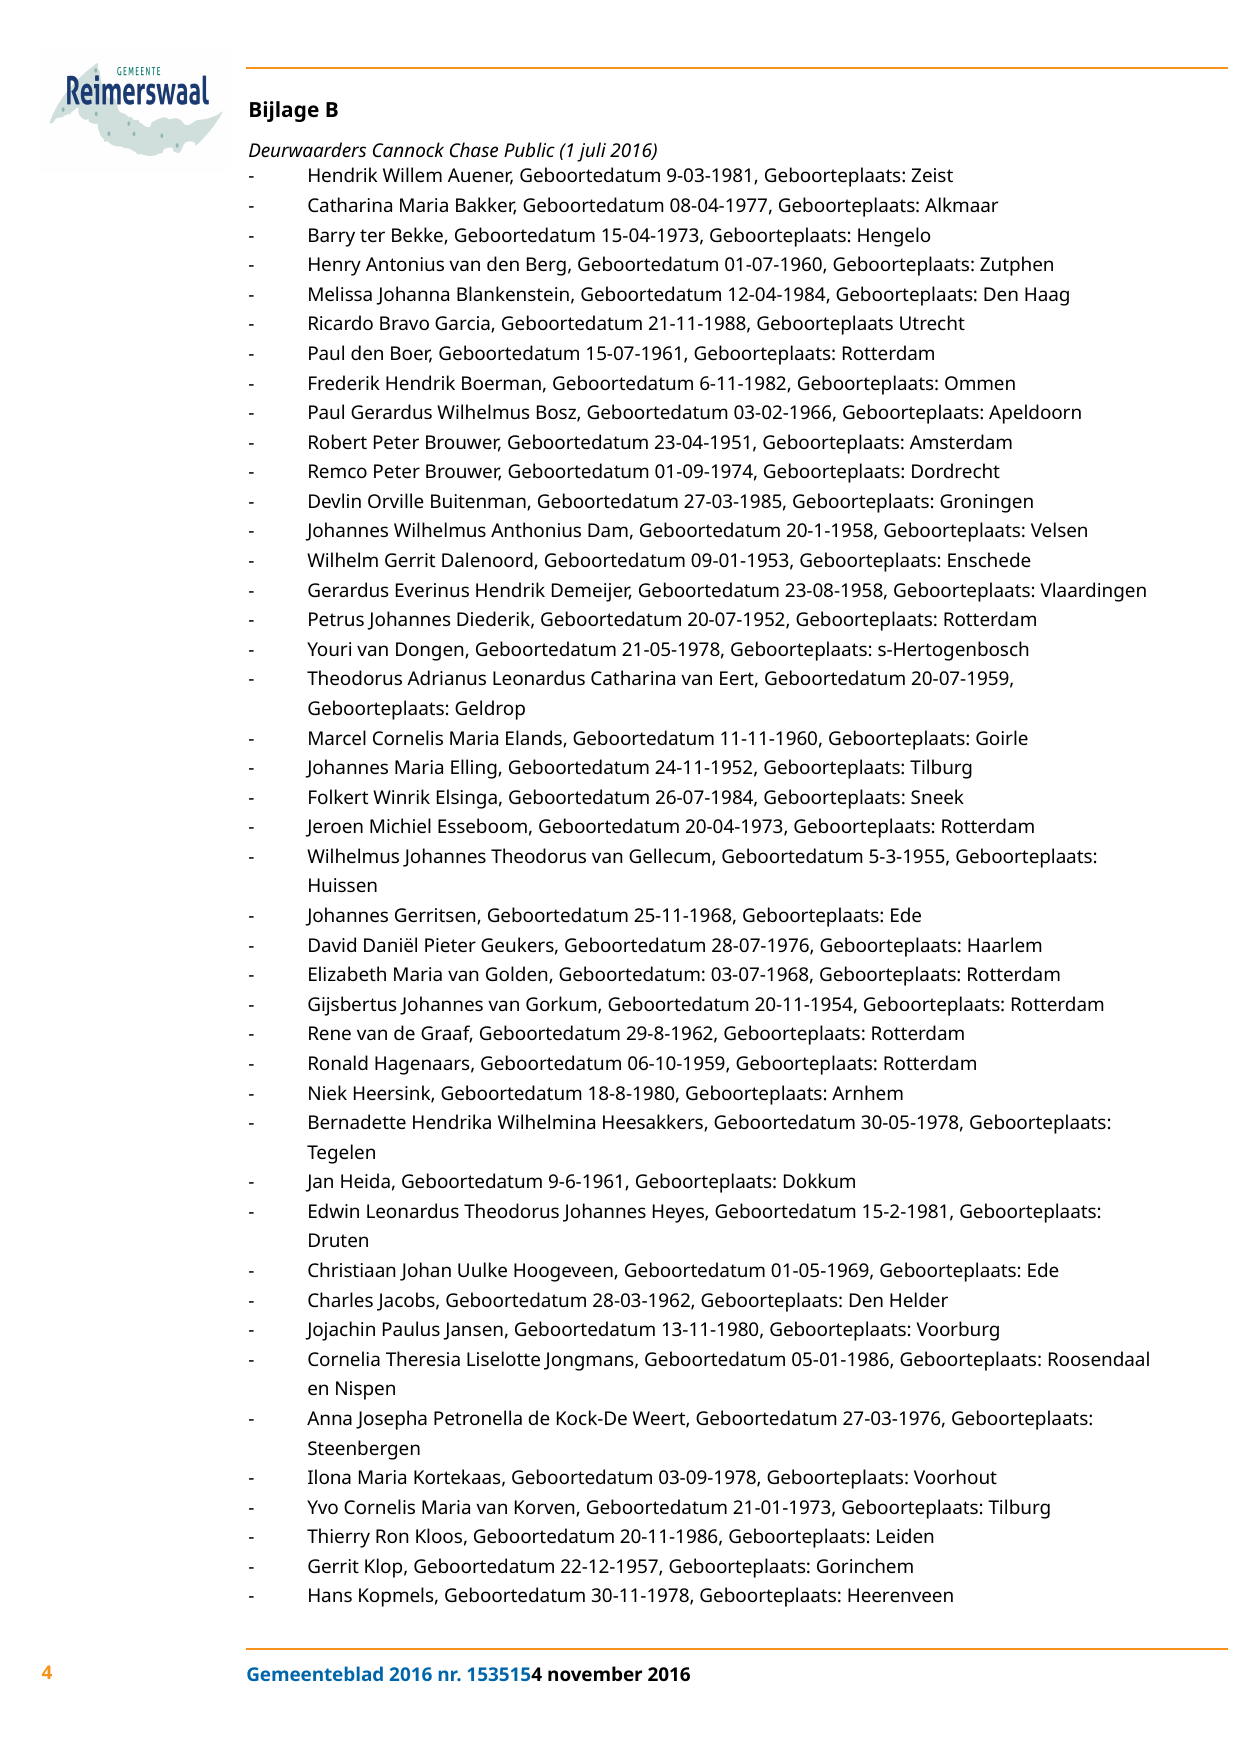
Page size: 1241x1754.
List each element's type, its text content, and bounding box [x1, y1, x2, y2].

list Gerardus Everinus Hendrik Demeijer, Geboortedatum 23-08-1958, Geboorteplaats: Vlaardingen [248, 577, 1152, 602]
list Cornelia Theresia Liselotte Jongmans, Geboortedatum 05-01-1986, Geboorteplaats: Roosendaal en Nispen [248, 1346, 1152, 1401]
list Paul Gerardus Wilhelmus Bosz, Geboortedatum 03-02-1966, Geboorteplaats: Apeldoorn [248, 399, 1152, 425]
list Devlin Orville Buitenman, Geboortedatum 27-03-1985, Geboorteplaats: Groningen [248, 488, 1152, 514]
list Ricardo Bravo Garcia, Geboortedatum 21-11-1988, Geboorteplaats Utrecht [248, 311, 1152, 336]
list Wilhelm Gerrit Dalenoord, Geboortedatum 09-01-1953, Geboorteplaats: Enschede [248, 547, 1152, 573]
list Hans Kopmels, Geboortedatum 30-11-1978, Geboorteplaats: Heerenveen [248, 1583, 1152, 1608]
list Jeroen Michiel Esseboom, Geboortedatum 20-04-1973, Geboorteplaats: Rotterdam [248, 813, 1152, 839]
list Johannes Maria Elling, Geboortedatum 24-11-1952, Geboorteplaats: Tilburg [248, 754, 1152, 780]
list Bernadette Hendrika Wilhelmina Heesakkers, Geboortedatum 30-05-1978, Geboorteplaats: Tegelen [248, 1109, 1152, 1164]
list Johannes Gerritsen, Geboortedatum 25-11-1968, Geboorteplaats: Ede [248, 902, 1152, 928]
list Melissa Johanna Blankenstein, Geboortedatum 12-04-1984, Geboorteplaats: Den Haag [248, 281, 1152, 307]
list Youri van Dongen, Geboortedatum 21-05-1978, Geboorteplaats: s-Hertogenbosch [248, 636, 1152, 662]
list Rene van de Graaf, Geboortedatum 29-8-1962, Geboorteplaats: Rotterdam [248, 1021, 1152, 1046]
list Charles Jacobs, Geboortedatum 28-03-1962, Geboorteplaats: Den Helder [248, 1287, 1152, 1312]
list Gijsbertus Johannes van Gorkum, Geboortedatum 20-11-1954, Geboorteplaats: Rotterdam [248, 991, 1152, 1017]
list Marcel Cornelis Maria Elands, Geboortedatum 11-11-1960, Geboorteplaats: Goirle [248, 725, 1152, 750]
list David Daniël Pieter Geukers, Geboortedatum 28-07-1976, Geboorteplaats: Haarlem [248, 932, 1152, 957]
list Ronald Hagenaars, Geboortedatum 06-10-1959, Geboorteplaats: Rotterdam [248, 1050, 1152, 1076]
list Elizabeth Maria van Golden, Geboortedatum: 03-07-1968, Geboorteplaats: Rotterdam [248, 961, 1152, 987]
list Henry Antonius van den Berg, Geboortedatum 01-07-1960, Geboorteplaats: Zutphen [248, 251, 1152, 277]
list Folkert Winrik Elsinga, Geboortedatum 26-07-1984, Geboorteplaats: Sneek [248, 784, 1152, 809]
list Theodorus Adrianus Leonardus Catharina van Eert, Geboortedatum 20-07-1959, Geboorteplaats: Geldrop [248, 666, 1152, 721]
list Barry ter Bekke, Geboortedatum 15-04-1973, Geboorteplaats: Hengelo [248, 222, 1152, 247]
list Catharina Maria Bakker, Geboortedatum 08-04-1977, Geboorteplaats: Alkmaar [248, 192, 1152, 218]
text Bijlage B [248, 95, 1152, 123]
list Yvo Cornelis Maria van Korven, Geboortedatum 21-01-1973, Geboorteplaats: Tilburg [248, 1494, 1152, 1519]
list Remco Peter Brouwer, Geboortedatum 01-09-1974, Geboorteplaats: Dordrecht [248, 458, 1152, 484]
list Paul den Boer, Geboortedatum 15-07-1961, Geboorteplaats: Rotterdam [248, 340, 1152, 366]
list Johannes Wilhelmus Anthonius Dam, Geboortedatum 20-1-1958, Geboorteplaats: Velsen [248, 518, 1152, 543]
list Niek Heersink, Geboortedatum 18-8-1980, Geboorteplaats: Arnhem [248, 1080, 1152, 1105]
list Hendrik Willem Auener, Geboortedatum 9-03-1981, Geboorteplaats: Zeist [248, 163, 1152, 188]
list Petrus Johannes Diederik, Geboortedatum 20-07-1952, Geboorteplaats: Rotterdam [248, 606, 1152, 632]
list Gerrit Klop, Geboortedatum 22-12-1957, Geboorteplaats: Gorinchem [248, 1553, 1152, 1579]
list Edwin Leonardus Theodorus Johannes Heyes, Geboortedatum 15-2-1981, Geboorteplaats: Druten [248, 1198, 1152, 1253]
list Robert Peter Brouwer, Geboortedatum 23-04-1951, Geboorteplaats: Amsterdam [248, 429, 1152, 454]
list Wilhelmus Johannes Theodorus van Gellecum, Geboortedatum 5-3-1955, Geboorteplaats: Huissen [248, 843, 1152, 898]
list Ilona Maria Kortekaas, Geboortedatum 03-09-1978, Geboorteplaats: Voorhout [248, 1464, 1152, 1490]
picture [41, 47, 231, 172]
list Anna Josepha Petronella de Kock-De Weert, Geboortedatum 27-03-1976, Geboorteplaats: Steenbergen [248, 1405, 1152, 1460]
list Jojachin Paulus Jansen, Geboortedatum 13-11-1980, Geboorteplaats: Voorburg [248, 1316, 1152, 1342]
text Deurwaarders Cannock Chase Public (1 juli 2016) [248, 137, 1152, 163]
list Frederik Hendrik Boerman, Geboortedatum 6-11-1982, Geboorteplaats: Ommen [248, 370, 1152, 395]
list Christiaan Johan Uulke Hoogeveen, Geboortedatum 01-05-1969, Geboorteplaats: Ede [248, 1257, 1152, 1283]
list Thierry Ron Kloos, Geboortedatum 20-11-1986, Geboorteplaats: Leiden [248, 1523, 1152, 1549]
list Jan Heida, Geboortedatum 9-6-1961, Geboorteplaats: Dokkum [248, 1168, 1152, 1194]
